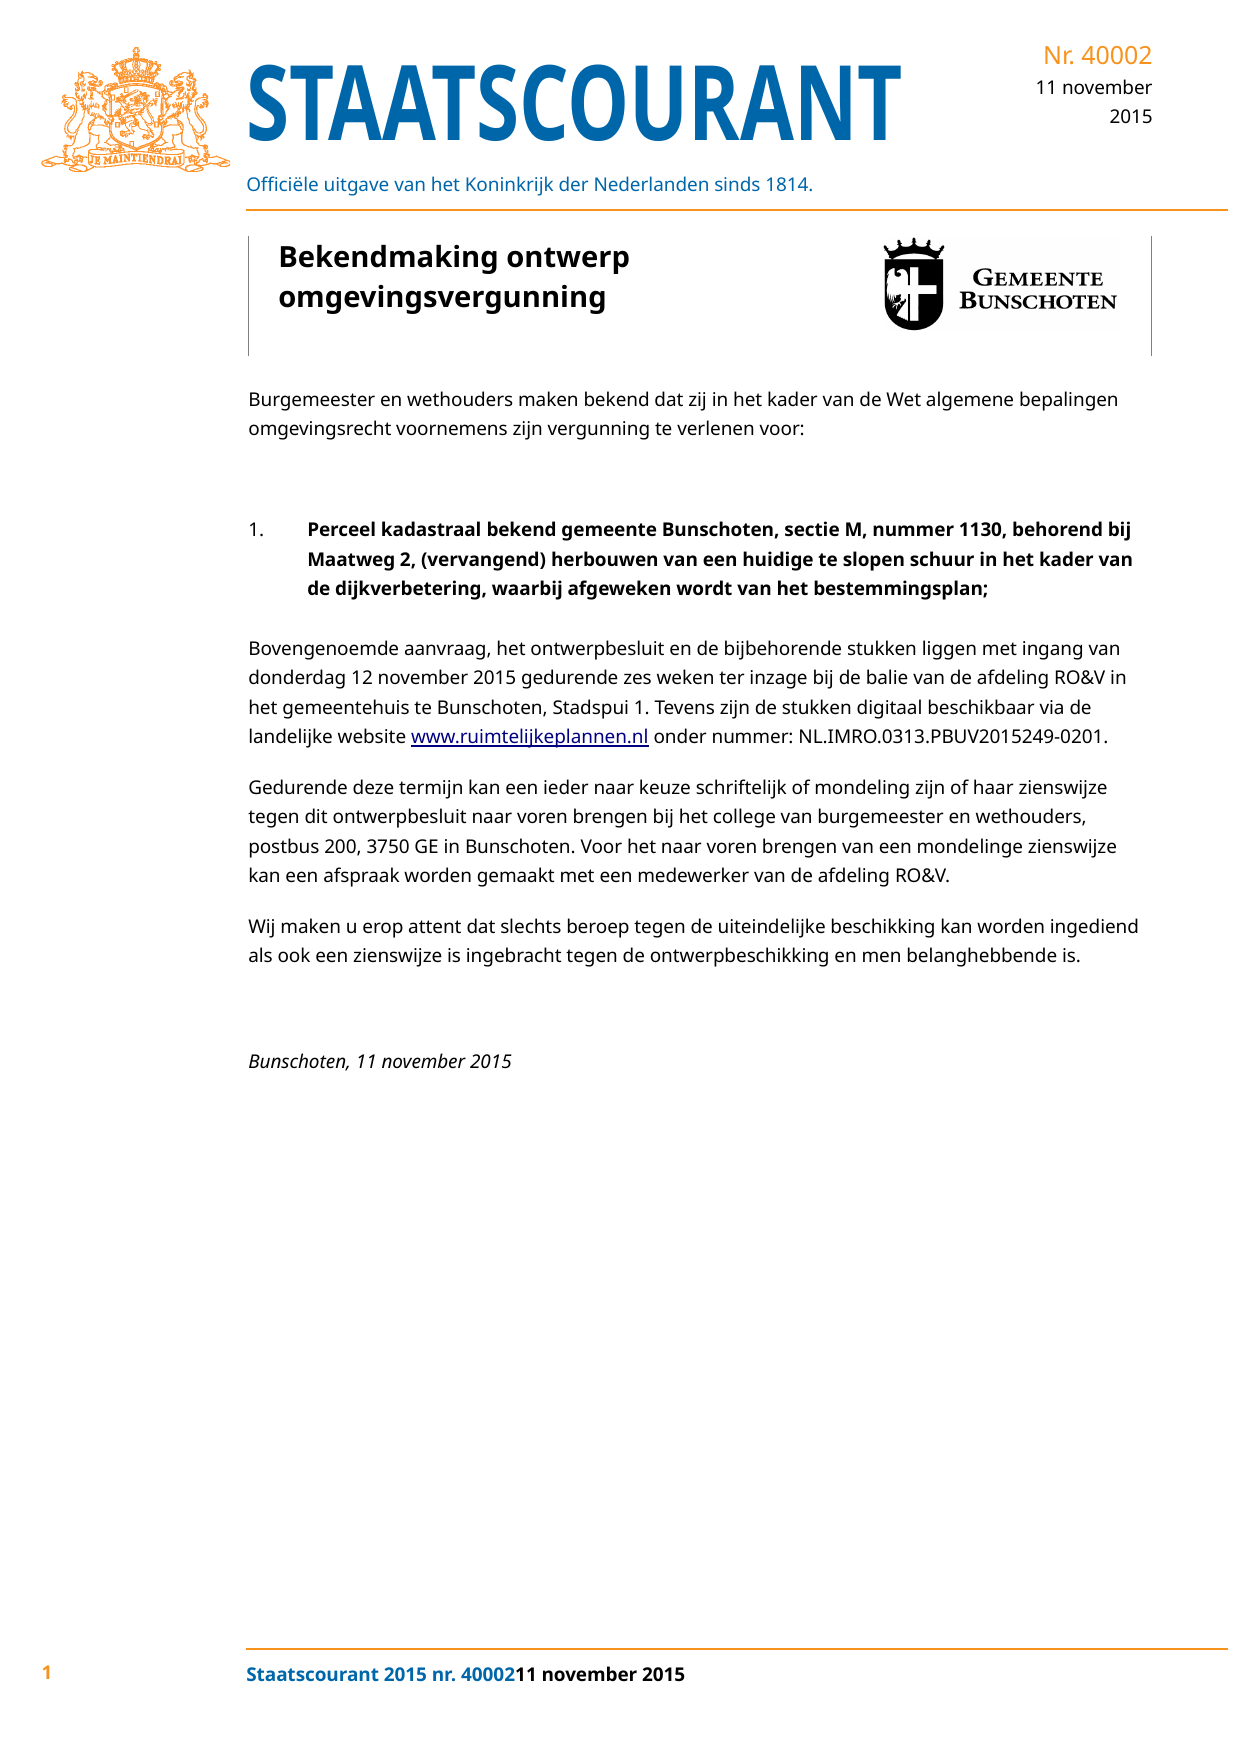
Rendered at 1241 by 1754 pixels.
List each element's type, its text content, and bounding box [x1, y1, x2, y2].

table_header [850, 236, 1151, 356]
picture [882, 236, 1119, 331]
table_header Bekendmaking ontwerp omgevingsvergunning [249, 236, 850, 356]
text Burgemeester en wethouders maken bekend dat zij in het kader van de Wet algemene bepalingen omgevingsrecht voornemens zijn vergunning te verlenen voor: [248, 386, 1152, 441]
text Gedurende deze termijn kan een ieder naar keuze schriftelijk of mondeling zijn of haar zienswijze tegen dit ontwerpbesluit naar voren brengen bij het college van burgemeester en wethouders, postbus 200, 3750 GE in Bunschoten. Voor het naar voren brengen van een mondelinge zienswijze kan een afspraak worden gemaakt met een medewerker van de afdeling RO&V. [248, 774, 1152, 888]
list Perceel kadastraal bekend gemeente Bunschoten, sectie M, nummer 1130, behorend bij Maatweg 2, (vervangend) herbouwen van een huidige te slopen schuur in het kader van de dijkverbetering, waarbij afgeweken wordt van het bestemmingsplan; [248, 516, 1152, 601]
text Bunschoten, 11 november 2015 [248, 1048, 1152, 1074]
text Bovengenoemde aanvraag, het ontwerpbesluit en de bijbehorende stukken liggen met ingang van donderdag 12 november 2015 gedurende zes weken ter inzage bij de balie van de afdeling RO&V in het gemeentehuis te Bunschoten, Stadspui 1. Tevens zijn de stukken digitaal beschikbaar via de landelijke website www.ruimtelijkeplannen.nl onder nummer: NL.IMRO.0313.PBUV2015249-0201. [248, 635, 1152, 749]
picture [41, 47, 231, 172]
text Wij maken u erop attent dat slechts beroep tegen de uiteindelijke beschikking kan worden ingediend als ook een zienswijze is ingebracht tegen de ontwerpbeschikking en men belanghebbende is. [248, 913, 1152, 968]
